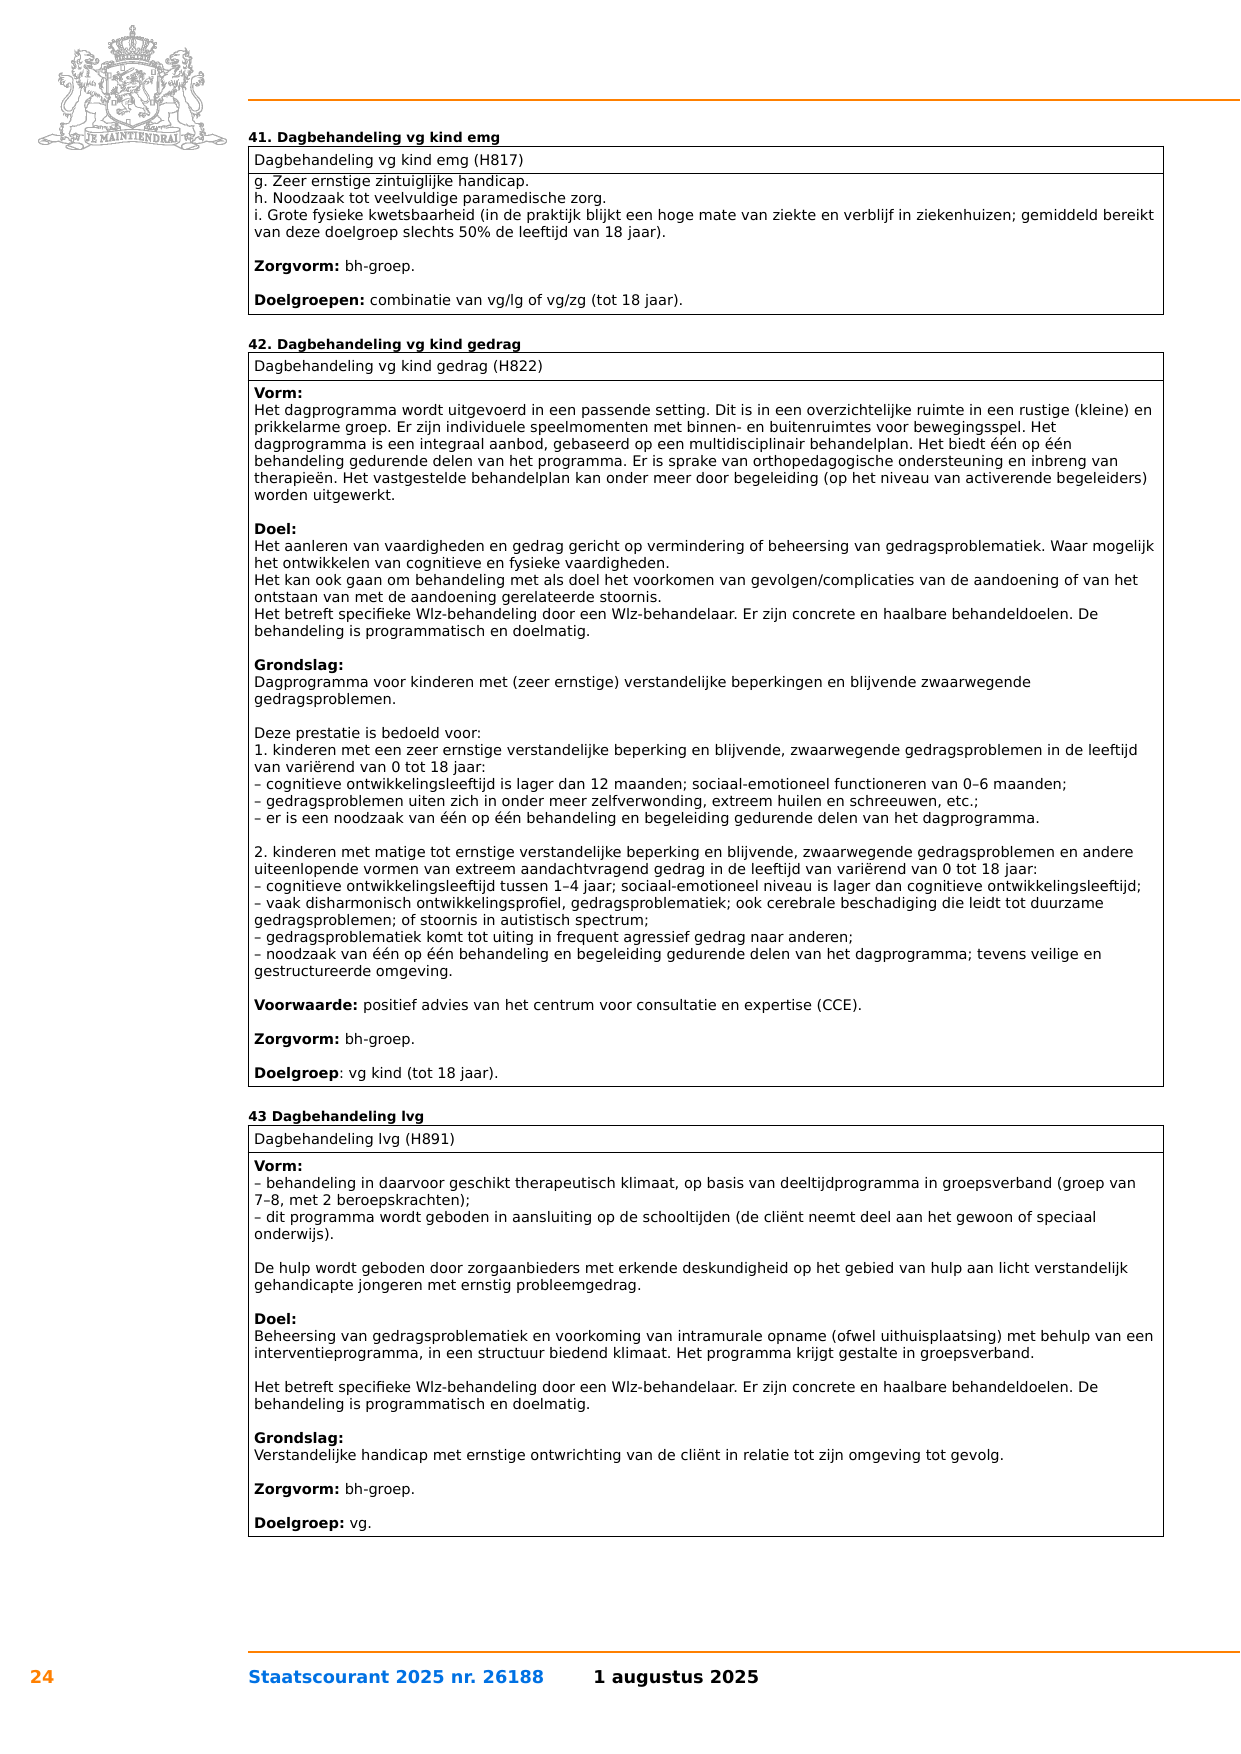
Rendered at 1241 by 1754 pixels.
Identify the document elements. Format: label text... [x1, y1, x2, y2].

table_cell Dagbehandeling vg kind emg (H817) [249, 147, 1163, 173]
table_cell Zorgvorm: bh-groep. [249, 1481, 1163, 1497]
table_cell [249, 1294, 1163, 1311]
table_cell [249, 241, 1163, 258]
picture [38, 25, 227, 150]
table_cell [249, 708, 1163, 725]
table_cell [249, 1243, 1163, 1260]
table_cell Het betreft specifieke Wlz-behandeling door een Wlz-behandelaar. Er zijn concrete en haalbare behandeldoelen. De behandeling is programmatisch en doelmatig. [249, 1379, 1163, 1413]
table_cell Vorm: Het dagprogramma wordt uitgevoerd in een passende setting. Dit is in een overzichtelijke ruimte in een rustige (kleine) en prikkelarme groep. Er zijn individuele speelmomenten met binnen- en buitenruimtes voor bewegingsspel. Het dagprogramma is een integraal aanbod, gebaseerd op een multidisciplinair behandelplan. Het biedt één op één behandeling gedurende delen van het programma. Er is sprake van orthopedagogische ondersteuning en inbreng van therapieën. Het vastgestelde behandelplan kan onder meer door begeleiding (op het niveau van activerende begeleiders) worden uitgewerkt. [249, 381, 1163, 504]
table_cell Doel: Beheersing van gedragsproblematiek en voorkoming van intramurale opname (ofwel uithuisplaatsing) met behulp van een interventieprogramma, in een structuur biedend klimaat. Het programma krijgt gestalte in groepsverband. [249, 1311, 1163, 1362]
table_cell 2. kinderen met matige tot ernstige verstandelijke beperking en blijvende, zwaarwegende gedragsproblemen en andere uiteenlopende vormen van extreem aandachtvragend gedrag in de leeftijd van variërend van 0 tot 18 jaar: – cognitieve ontwikkelingsleeftijd tussen 1–4 jaar; sociaal-emotioneel niveau is lager dan cognitieve ontwikkelingsleeftijd; – vaak disharmonisch ontwikkelingsprofiel, gedragsproblematiek; ook cerebrale beschadiging die leidt tot duurzame gedragsproblemen; of stoornis in autistisch spectrum; – gedragsproblematiek komt tot uiting in frequent agressief gedrag naar anderen; – noodzaak van één op één behandeling en begeleiding gedurende delen van het dagprogramma; tevens veilige en gestructureerde omgeving. [249, 844, 1163, 979]
table_cell De hulp wordt geboden door zorgaanbieders met erkende deskundigheid op het gebied van hulp aan licht verstandelijk gehandicapte jongeren met ernstig probleemgedrag. [249, 1260, 1163, 1294]
table_header 42. Dagbehandeling vg kind gedrag [248, 336, 1163, 352]
table_cell g. Zeer ernstige zintuiglijke handicap. h. Noodzaak tot veelvuldige paramedische zorg. i. Grote fysieke kwetsbaarheid (in de praktijk blijkt een hoge mate van ziekte en verblijf in ziekenhuizen; gemiddeld bereikt van deze doelgroep slechts 50% de leeftijd van 18 jaar). [249, 174, 1163, 241]
table_cell [249, 980, 1163, 997]
table_cell Zorgvorm: bh-groep. [249, 258, 1163, 275]
table_cell [249, 1498, 1163, 1514]
table_cell Grondslag: Verstandelijke handicap met ernstige ontwrichting van de cliënt in relatie tot zijn omgeving tot gevolg. [249, 1430, 1163, 1463]
table_cell Doelgroepen: combinatie van vg/lg of vg/zg (tot 18 jaar). [249, 292, 1163, 313]
table_cell [249, 827, 1163, 844]
table_cell [249, 275, 1163, 292]
table_cell Grondslag: Dagprogramma voor kinderen met (zeer ernstige) verstandelijke beperkingen en blijvende zwaarwegende gedragsproblemen. [249, 657, 1163, 708]
table_cell [249, 1014, 1163, 1031]
table_cell Doel: Het aanleren van vaardigheden en gedrag gericht op vermindering of beheersing van gedragsproblematiek. Waar mogelijk het ontwikkelen van cognitieve en fysieke vaardigheden. Het kan ook gaan om behandeling met als doel het voorkomen van gevolgen/complicaties van de aandoening of van het ontstaan van met de aandoening gerelateerde stoornis. Het betreft specifieke Wlz-behandeling door een Wlz-behandelaar. Er zijn concrete en haalbare behandeldoelen. De behandeling is programmatisch en doelmatig. [249, 521, 1163, 640]
table_cell Doelgroep: vg. [249, 1515, 1163, 1536]
table_cell Doelgroep: vg kind (tot 18 jaar). [249, 1065, 1163, 1086]
table_cell [249, 640, 1163, 657]
table_cell [249, 1464, 1163, 1481]
table_cell Dagbehandeling vg kind gedrag (H822) [249, 353, 1163, 379]
table_cell [249, 504, 1163, 521]
table_cell Zorgvorm: bh-groep. [249, 1031, 1163, 1047]
table_cell [249, 1413, 1163, 1429]
table_cell Voorwaarde: positief advies van het centrum voor consultatie en expertise (CCE). [249, 997, 1163, 1013]
table_cell Dagbehandeling lvg (H891) [249, 1126, 1163, 1152]
table_header 41. Dagbehandeling vg kind emg [248, 130, 1163, 146]
table_cell Vorm: – behandeling in daarvoor geschikt therapeutisch klimaat, op basis van deeltijdprogramma in groepsverband (groep van 7–8, met 2 beroepskrachten); – dit programma wordt geboden in aansluiting op de schooltijden (de cliënt neemt deel aan het gewoon of speciaal onderwijs). [249, 1153, 1163, 1243]
table_cell [249, 1048, 1163, 1064]
table_cell Deze prestatie is bedoeld voor: 1. kinderen met een zeer ernstige verstandelijke beperking en blijvende, zwaarwegende gedragsproblemen in de leeftijd van variërend van 0 tot 18 jaar: – cognitieve ontwikkelingsleeftijd is lager dan 12 maanden; sociaal-emotioneel functioneren van 0–6 maanden; – gedragsproblemen uiten zich in onder meer zelfverwonding, extreem huilen en schreeuwen, etc.; – er is een noodzaak van één op één behandeling en begeleiding gedurende delen van het dagprogramma. [249, 725, 1163, 827]
table_header 43 Dagbehandeling lvg [248, 1109, 1163, 1125]
table_cell [249, 1362, 1163, 1379]
